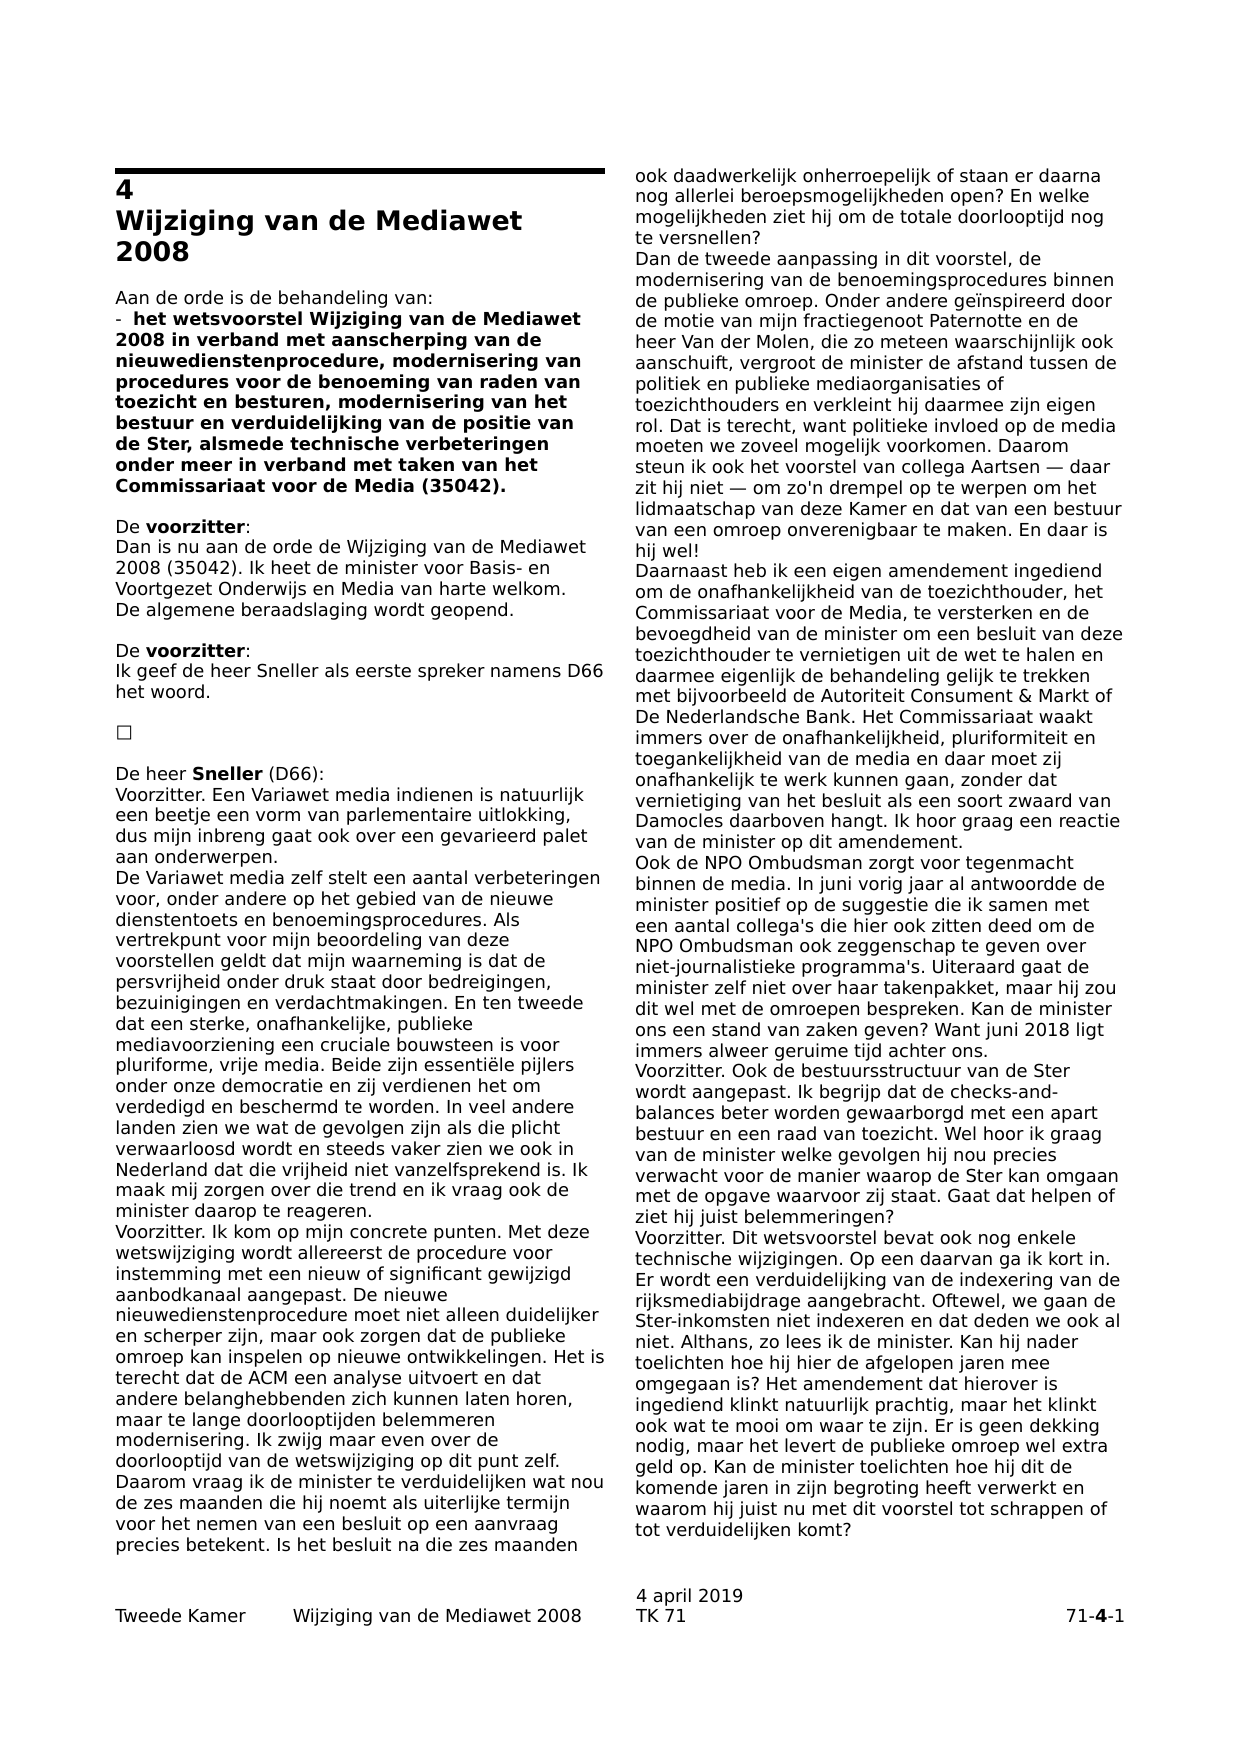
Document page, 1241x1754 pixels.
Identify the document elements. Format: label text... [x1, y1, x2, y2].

text Dan is nu aan de orde de Wijziging van de Mediawet 2008 (35042). Ik heet de minister voor Basis- en Voortgezet Onderwijs en Media van harte welkom. [115, 537, 605, 600]
text Voorzitter. Een Variawet media indienen is natuurlijk een beetje een vorm van parlementaire uitlokking, dus mijn inbreng gaat ook over een gevarieerd palet aan onderwerpen. [115, 784, 605, 868]
text Daarnaast heb ik een eigen amendement ingediend om de onafhankelijkheid van de toezichthouder, het Commissariaat voor de Media, te versterken en de bevoegdheid van de minister om een besluit van deze toezichthouder te vernietigen uit de wet te halen en daarmee eigenlijk de behandeling gelijk te trekken met bijvoorbeeld de Autoriteit Consument & Markt of De Nederlandsche Bank. Het Commissariaat waakt immers over de onafhankelijkheid, pluriformiteit en toegankelijkheid van de media en daar moet zij onafhankelijk te werk kunnen gaan, zonder dat vernietiging van het besluit als een soort zwaard van Damocles daarboven hangt. Ik hoor graag een reactie van de minister op dit amendement. [635, 561, 1125, 853]
text Voorzitter. Ik kom op mijn concrete punten. Met deze wetswijziging wordt allereerst de procedure voor instemming met een nieuw of significant gewijzigd aanbodkanaal aangepast. De nieuwe nieuwedienstenprocedure moet niet alleen duidelijker en scherper zijn, maar ook zorgen dat de publieke omroep kan inspelen op nieuwe ontwikkelingen. Het is terecht dat de ACM een analyse uitvoert en dat andere belanghebbenden zich kunnen laten horen, maar te lange doorlooptijden belemmeren modernisering. Ik zwijg maar even over de doorlooptijd van de wetswijziging op dit punt zelf. [115, 1222, 605, 1472]
text Aan de orde is de behandeling van: [115, 288, 605, 309]
text Ook de NPO Ombudsman zorgt voor tegenmacht binnen de media. In juni vorig jaar al antwoordde de minister positief op de suggestie die ik samen met een aantal collega's die hier ook zitten deed om de NPO Ombudsman ook zeggenschap te geven over niet-journalistieke programma's. Uiteraard gaat de minister zelf niet over haar takenpakket, maar hij zou dit wel met de omroepen bespreken. Kan de minister ons een stand van zaken geven? Want juni 2018 ligt immers alweer geruime tijd achter ons. [635, 853, 1125, 1061]
text Voorzitter. Dit wetsvoorstel bevat ook nog enkele technische wijzigingen. Op een daarvan ga ik kort in. Er wordt een verduidelijking van de indexering van de rijksmediabijdrage aangebracht. Oftewel, we gaan de Ster-inkomsten niet indexeren en dat deden we ook al niet. Althans, zo lees ik de minister. Kan hij nader toelichten hoe hij hier de afgelopen jaren mee omgegaan is? Het amendement dat hierover is ingediend klinkt natuurlijk prachtig, maar het klinkt ook wat te mooi om waar te zijn. Er is geen dekking nodig, maar het levert de publieke omroep wel extra geld op. Kan de minister toelichten hoe hij dit de komende jaren in zijn begroting heeft verwerkt en waarom hij juist nu met dit voorstel tot schrappen of tot verduidelijken komt? [635, 1228, 1125, 1540]
text De voorzitter: [115, 516, 605, 537]
title 4 Wijziging van de Mediawet 2008 [115, 174, 605, 268]
list het wetsvoorstel Wijziging van de Mediawet 2008 in verband met aanscherping van de nieuwedienstenprocedure, modernisering van procedures voor de benoeming van raden van toezicht en besturen, modernisering van het bestuur en verduidelijking van de positie van de Ster, alsmede technische verbeteringen onder meer in verband met taken van het Commissariaat voor de Media (35042). [115, 309, 605, 496]
text De algemene beraadslaging wordt geopend. [115, 600, 605, 621]
text Daarom vraag ik de minister te verduidelijken wat nou de zes maanden die hij noemt als uiterlijke termijn voor het nemen van een besluit op een aanvraag precies betekent. Is het besluit na die zes maanden [115, 1472, 605, 1555]
text ook daadwerkelijk onherroepelijk of staan er daarna nog allerlei beroepsmogelijkheden open? En welke mogelijkheden ziet hij om de totale doorlooptijd nog te versnellen? [635, 165, 1125, 249]
text Ik geef de heer Sneller als eerste spreker namens D66 het woord. [115, 661, 605, 703]
text ⬜ [115, 723, 605, 744]
text De voorzitter: [115, 641, 605, 661]
text De heer Sneller (D66): [115, 764, 605, 784]
text De Variawet media zelf stelt een aantal verbeteringen voor, onder andere op het gebied van de nieuwe dienstentoets en benoemingsprocedures. Als vertrekpunt voor mijn beoordeling van deze voorstellen geldt dat mijn waarneming is dat de persvrijheid onder druk staat door bedreigingen, bezuinigingen en verdachtmakingen. En ten tweede dat een sterke, onafhankelijke, publieke mediavoorziening een cruciale bouwsteen is voor pluriforme, vrije media. Beide zijn essentiële pijlers onder onze democratie en zij verdienen het om verdedigd en beschermd te worden. In veel andere landen zien we wat de gevolgen zijn als die plicht verwaarloosd wordt en steeds vaker zien we ook in Nederland dat die vrijheid niet vanzelfsprekend is. Ik maak mij zorgen over die trend en ik vraag ook de minister daarop te reageren. [115, 868, 605, 1222]
text Dan de tweede aanpassing in dit voorstel, de modernisering van de benoemingsprocedures binnen de publieke omroep. Onder andere geïnspireerd door de motie van mijn fractiegenoot Paternotte en de heer Van der Molen, die zo meteen waarschijnlijk ook aanschuift, vergroot de minister de afstand tussen de politiek en publieke mediaorganisaties of toezichthouders en verkleint hij daarmee zijn eigen rol. Dat is terecht, want politieke invloed op de media moeten we zoveel mogelijk voorkomen. Daarom steun ik ook het voorstel van collega Aartsen — daar zit hij niet — om zo'n drempel op te werpen om het lidmaatschap van deze Kamer en dat van een bestuur van een omroep onverenigbaar te maken. En daar is hij wel! [635, 249, 1125, 561]
text Voorzitter. Ook de bestuursstructuur van de Ster wordt aangepast. Ik begrijp dat de checks-and-balances beter worden gewaarborgd met een apart bestuur en een raad van toezicht. Wel hoor ik graag van de minister welke gevolgen hij nou precies verwacht voor de manier waarop de Ster kan omgaan met de opgave waarvoor zij staat. Gaat dat helpen of ziet hij juist belemmeringen? [635, 1061, 1125, 1228]
